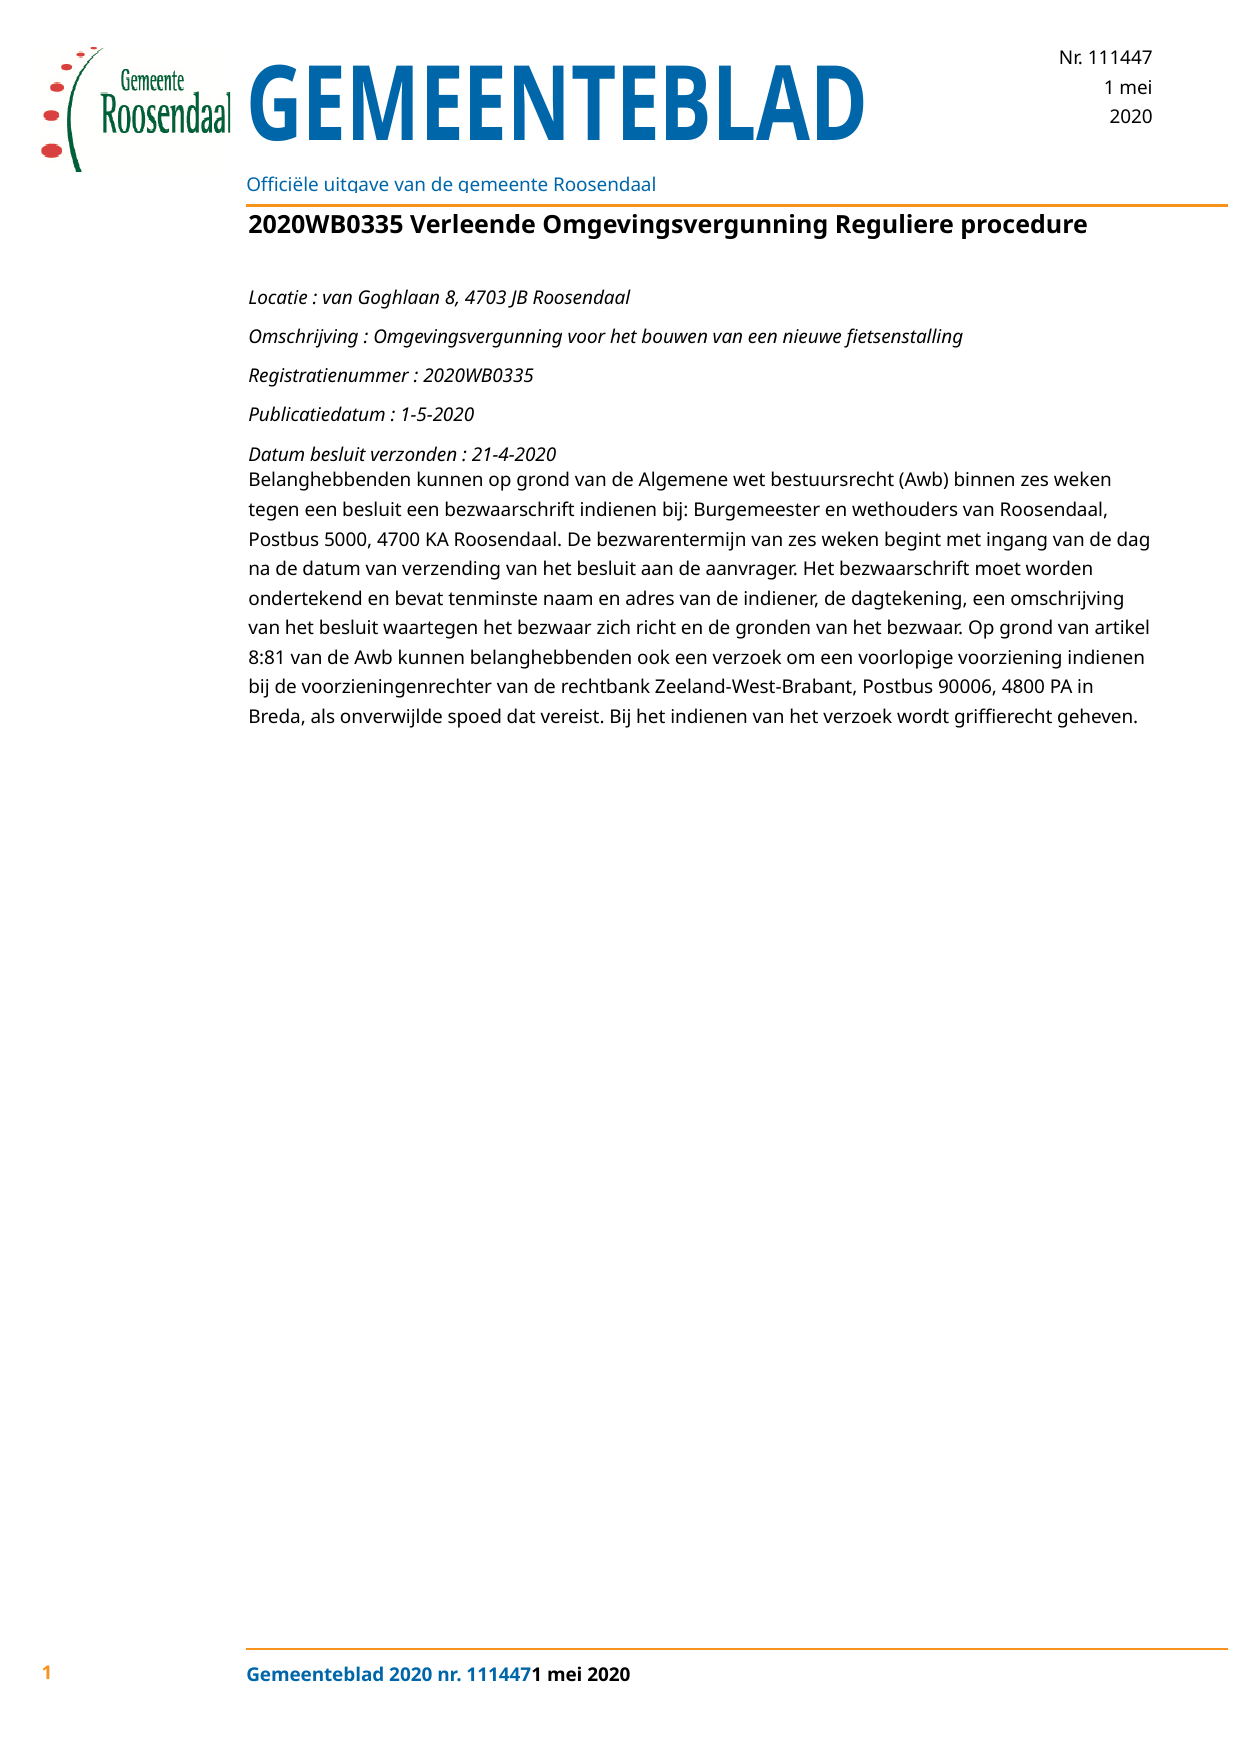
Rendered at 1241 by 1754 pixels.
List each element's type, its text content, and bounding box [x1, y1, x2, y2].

text Publicatiedatum : 1-5-2020 [248, 402, 1152, 427]
picture [41, 47, 231, 172]
text 2020WB0335 Verleende Omgevingsvergunning Reguliere procedure [248, 207, 1152, 241]
text Locatie : van Goghlaan 8, 4703 JB Roosendaal [248, 284, 1152, 309]
text Belanghebbenden kunnen op grond van de Algemene wet bestuursrecht (Awb) binnen zes weken tegen een besluit een bezwaarschrift indienen bij: Burgemeester en wethouders van Roosendaal, Postbus 5000, 4700 KA Roosendaal. De bezwarentermijn van zes weken begint met ingang van de dag na de datum van verzending van het besluit aan de aanvrager. Het bezwaarschrift moet worden ondertekend en bevat tenminste naam en adres van de indiener, de dagtekening, een omschrijving van het besluit waartegen het bezwaar zich richt en de gronden van het bezwaar. Op grond van artikel 8:81 van de Awb kunnen belanghebbenden ook een verzoek om een voorlopige voorziening indienen bij de voorzieningenrechter van de rechtbank Zeeland-West-Brabant, Postbus 90006, 4800 PA in Breda, als onverwijlde spoed dat vereist. Bij het indienen van het verzoek wordt griffierecht geheven. [248, 467, 1152, 729]
text Registratienummer : 2020WB0335 [248, 362, 1152, 388]
text Datum besluit verzonden : 21-4-2020 [248, 441, 1152, 467]
text Omschrijving : Omgevingsvergunning voor het bouwen van een nieuwe fietsenstalling [248, 323, 1152, 349]
